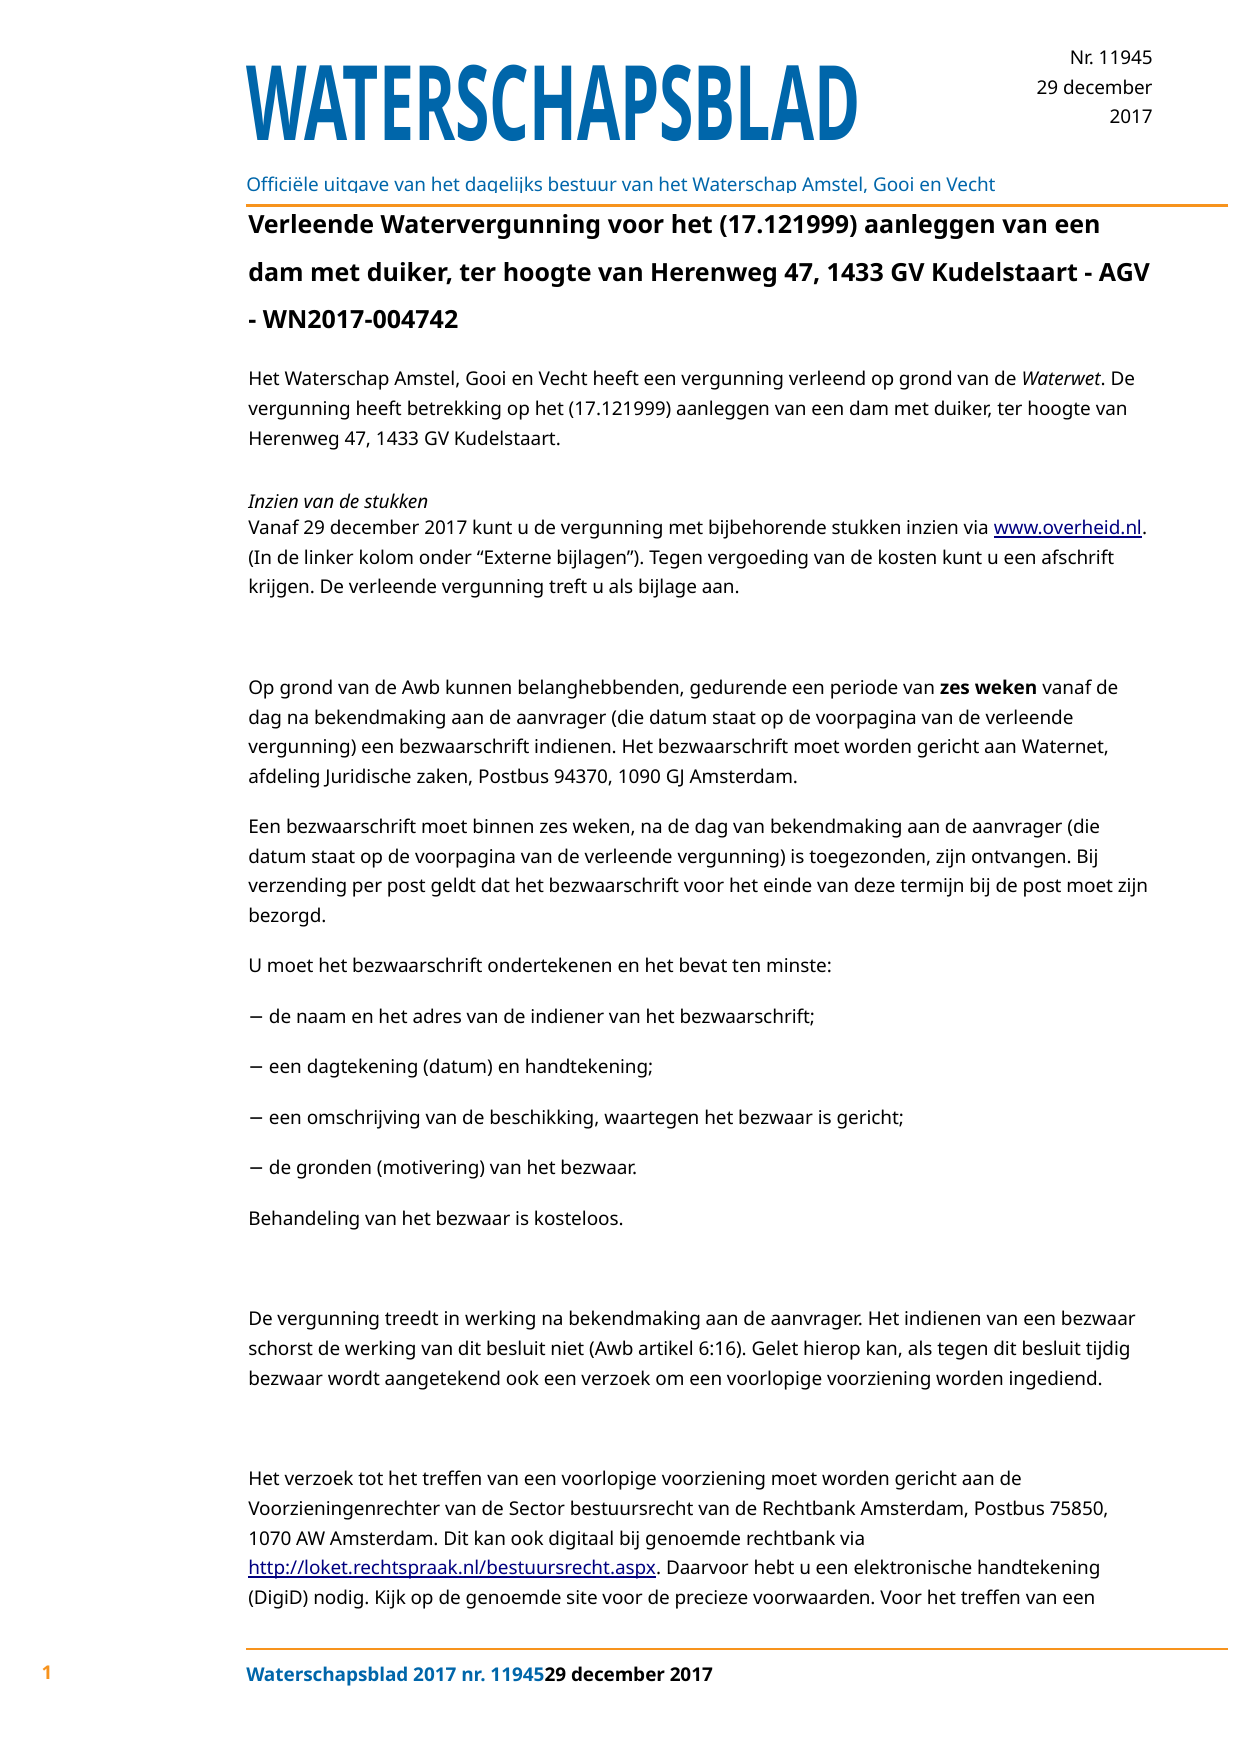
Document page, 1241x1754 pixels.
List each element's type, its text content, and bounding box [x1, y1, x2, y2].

text U moet het bezwaarschrift ondertekenen en het bevat ten minste: [248, 953, 1152, 978]
text Inzien van de stukken [248, 489, 1152, 514]
picture [41, 47, 231, 172]
text − de naam en het adres van de indiener van het bezwaarschrift; [248, 1003, 1152, 1029]
text Behandeling van het bezwaar is kosteloos. [248, 1205, 1152, 1231]
text − de gronden (motivering) van het bezwaar. [248, 1154, 1152, 1180]
text Het Waterschap Amstel, Gooi en Vecht heeft een vergunning verleend op grond van de Waterwet. De vergunning heeft betrekking op het (17.121999) aanleggen van een dam met duiker, ter hoogte van Herenweg 47, 1433 GV Kudelstaart. [248, 366, 1152, 450]
text De vergunning treedt in werking na bekendmaking aan de aanvrager. Het indienen van een bezwaar schorst de werking van dit besluit niet (Awb artikel 6:16). Gelet hierop kan, als tegen dit besluit tijdig bezwaar wordt aangetekend ook een verzoek om een voorlopige voorziening worden ingediend. [248, 1306, 1152, 1391]
text Verleende Watervergunning voor het (17.121999) aanleggen van een dam met duiker, ter hoogte van Herenweg 47, 1433 GV Kudelstaart - AGV - WN2017-004742 [248, 207, 1152, 336]
text Vanaf 29 december 2017 kunt u de vergunning met bijbehorende stukken inzien via www.overheid.nl. (In de linker kolom onder “Externe bijlagen”). Tegen vergoeding van de kosten kunt u een afschrift krijgen. De verleende vergunning treft u als bijlage aan. [248, 514, 1152, 599]
text Op grond van de Awb kunnen belanghebbenden, gedurende een periode van zes weken vanaf de dag na bekendmaking aan de aanvrager (die datum staat op de voorpagina van de verleende vergunning) een bezwaarschrift indienen. Het bezwaarschrift moet worden gericht aan Waternet, afdeling Juridische zaken, Postbus 94370, 1090 GJ Amsterdam. [248, 674, 1152, 789]
text Het verzoek tot het treffen van een voorlopige voorziening moet worden gericht aan de Voorzieningenrechter van de Sector bestuursrecht van de Rechtbank Amsterdam, Postbus 75850, 1070 AW Amsterdam. Dit kan ook digitaal bij genoemde rechtbank via http://loket.rechtspraak.nl/bestuursrecht.aspx. Daarvoor hebt u een elektronische handtekening (DigiD) nodig. Kijk op de genoemde site voor de precieze voorwaarden. Voor het treffen van een [248, 1466, 1152, 1610]
text − een dagtekening (datum) en handtekening; [248, 1053, 1152, 1079]
text Een bezwaarschrift moet binnen zes weken, na de dag van bekendmaking aan de aanvrager (die datum staat op de voorpagina van de verleende vergunning) is toegezonden, zijn ontvangen. Bij verzending per post geldt dat het bezwaarschrift voor het einde van deze termijn bij de post moet zijn bezorgd. [248, 813, 1152, 928]
text − een omschrijving van de beschikking, waartegen het bezwaar is gericht; [248, 1104, 1152, 1130]
